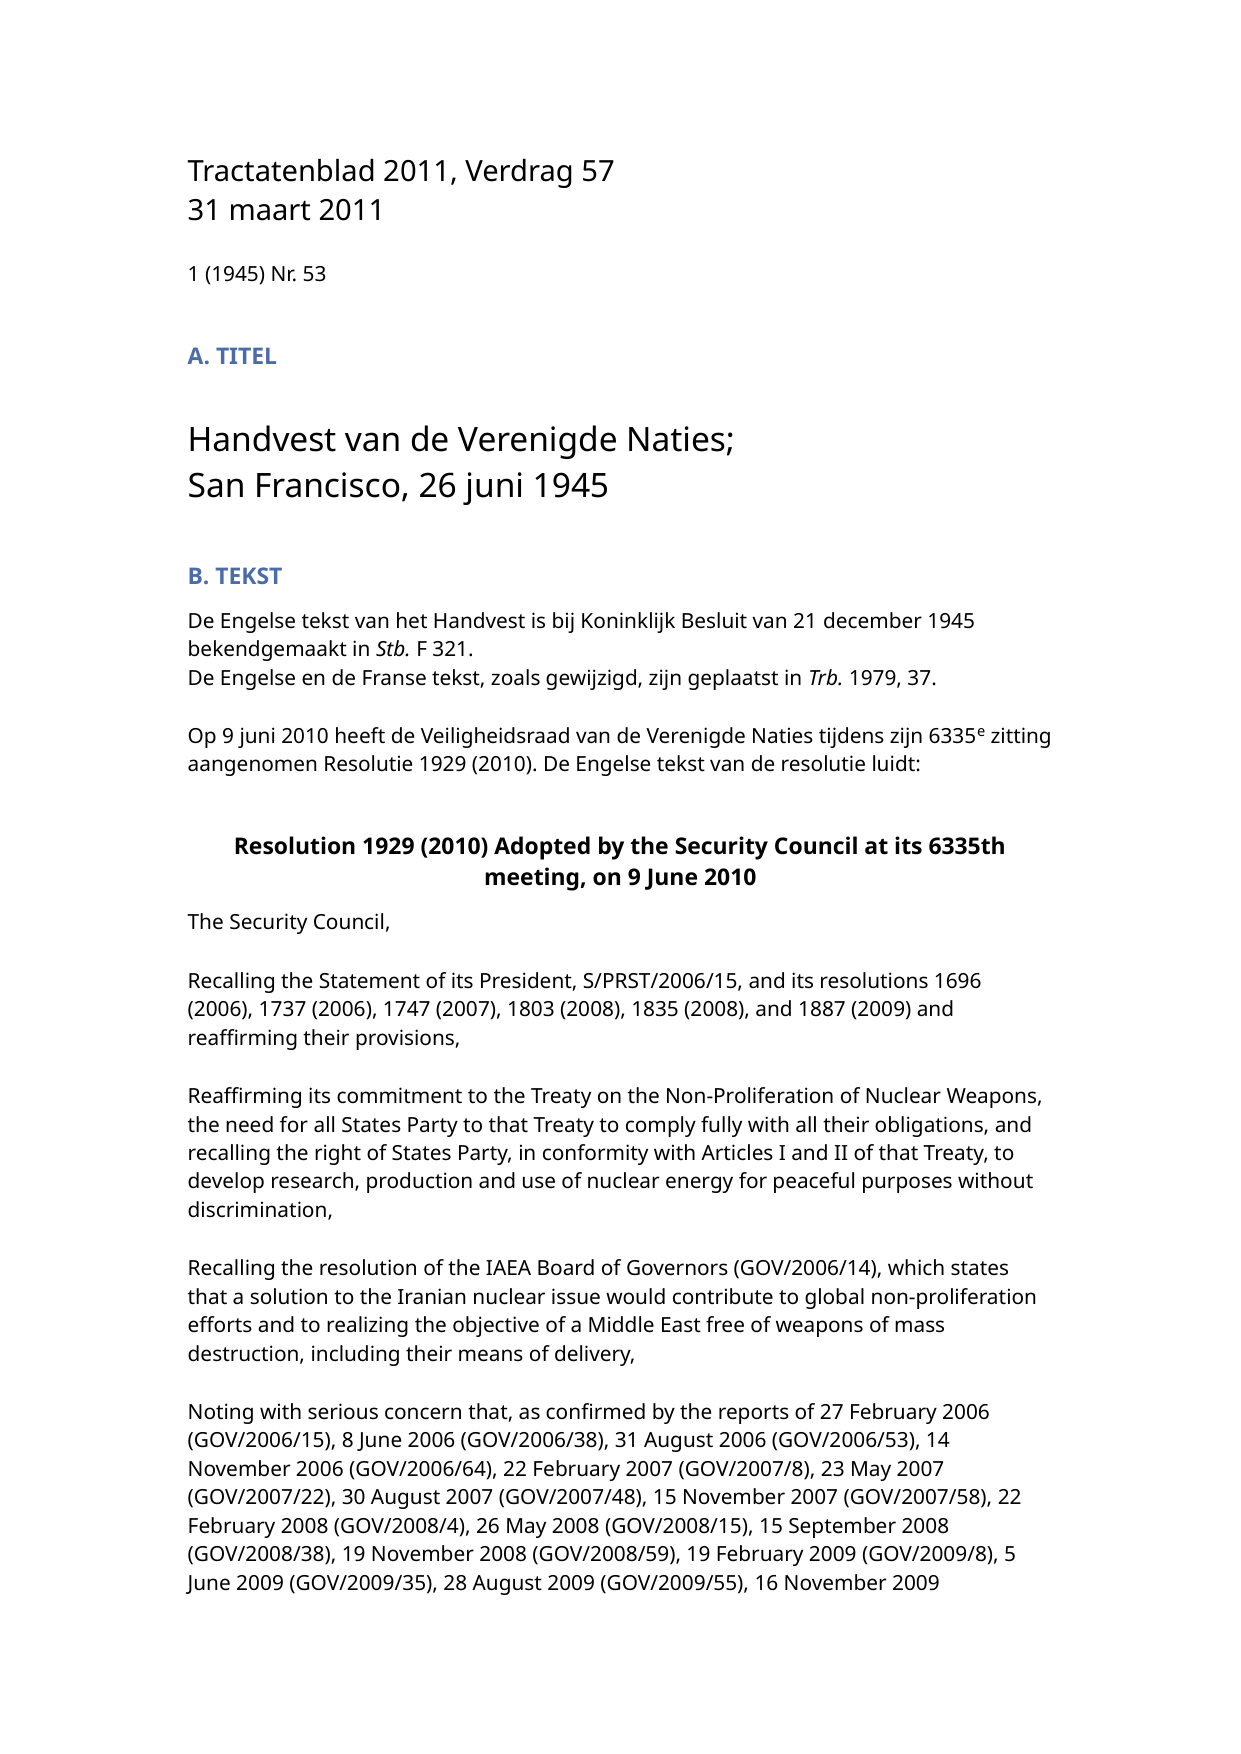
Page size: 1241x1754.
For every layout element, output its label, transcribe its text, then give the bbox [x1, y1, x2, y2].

subtitle B. TEKST [187, 559, 1053, 591]
text 31 maart 2011 [187, 190, 1053, 229]
text Reaffirming its commitment to the Treaty on the Non-Proliferation of Nuclear Weapons, the need for all States Party to that Treaty to comply fully with all their obligations, and recalling the right of States Party, in conformity with Articles I and II of that Treaty, to develop research, production and use of nuclear energy for peaceful purposes without discrimination, [187, 1081, 1053, 1223]
text 1 (1945) Nr. 53 [187, 259, 1053, 287]
text Recalling the resolution of the IAEA Board of Governors (GOV/2006/14), which states that a solution to the Iranian nuclear issue would contribute to global non-proliferation efforts and to realizing the objective of a Middle East free of weapons of mass destruction, including their means of delivery, [187, 1253, 1053, 1367]
text De Engelse en de Franse tekst, zoals gewijzigd, zijn geplaatst in Trb. 1979, 37. [187, 663, 1053, 691]
text The Security Council, [187, 907, 1053, 936]
text De Engelse tekst van het Handvest is bij Koninklijk Besluit van 21 december 1945 bekendgemaakt in Stb. F 321. [187, 606, 1053, 663]
subtitle A. TITEL [187, 340, 1053, 371]
text Tractatenblad 2011, Verdrag 57 [187, 150, 1053, 190]
text Noting with serious concern that, as confirmed by the reports of 27 February 2006 (GOV/2006/15), 8 June 2006 (GOV/2006/38), 31 August 2006 (GOV/2006/53), 14 November 2006 (GOV/2006/64), 22 February 2007 (GOV/2007/8), 23 May 2007 (GOV/2007/22), 30 August 2007 (GOV/2007/48), 15 November 2007 (GOV/2007/58), 22 February 2008 (GOV/2008/4), 26 May 2008 (GOV/2008/15), 15 September 2008 (GOV/2008/38), 19 November 2008 (GOV/2008/59), 19 February 2009 (GOV/2009/8), 5 June 2009 (GOV/2009/35), 28 August 2009 (GOV/2009/55), 16 November 2009 [187, 1397, 1053, 1596]
text Op 9 juni 2010 heeft de Veiligheidsraad van de Verenigde Naties tijdens zijn 6335e zitting aangenomen Resolutie 1929 (2010). De Engelse tekst van de resolutie luidt: [187, 721, 1053, 778]
text Recalling the Statement of its President, S/PRST/2006/15, and its resolutions 1696 (2006), 1737 (2006), 1747 (2007), 1803 (2008), 1835 (2008), and 1887 (2009) and reaffirming their provisions, [187, 966, 1053, 1051]
subtitle Resolution 1929 (2010) Adopted by the Security Council at its 6335th meeting, on 9 June 2010 [187, 830, 1053, 892]
text San Francisco, 26 juni 1945 [187, 462, 1053, 507]
text Handvest van de Verenigde Naties; [187, 416, 1053, 462]
